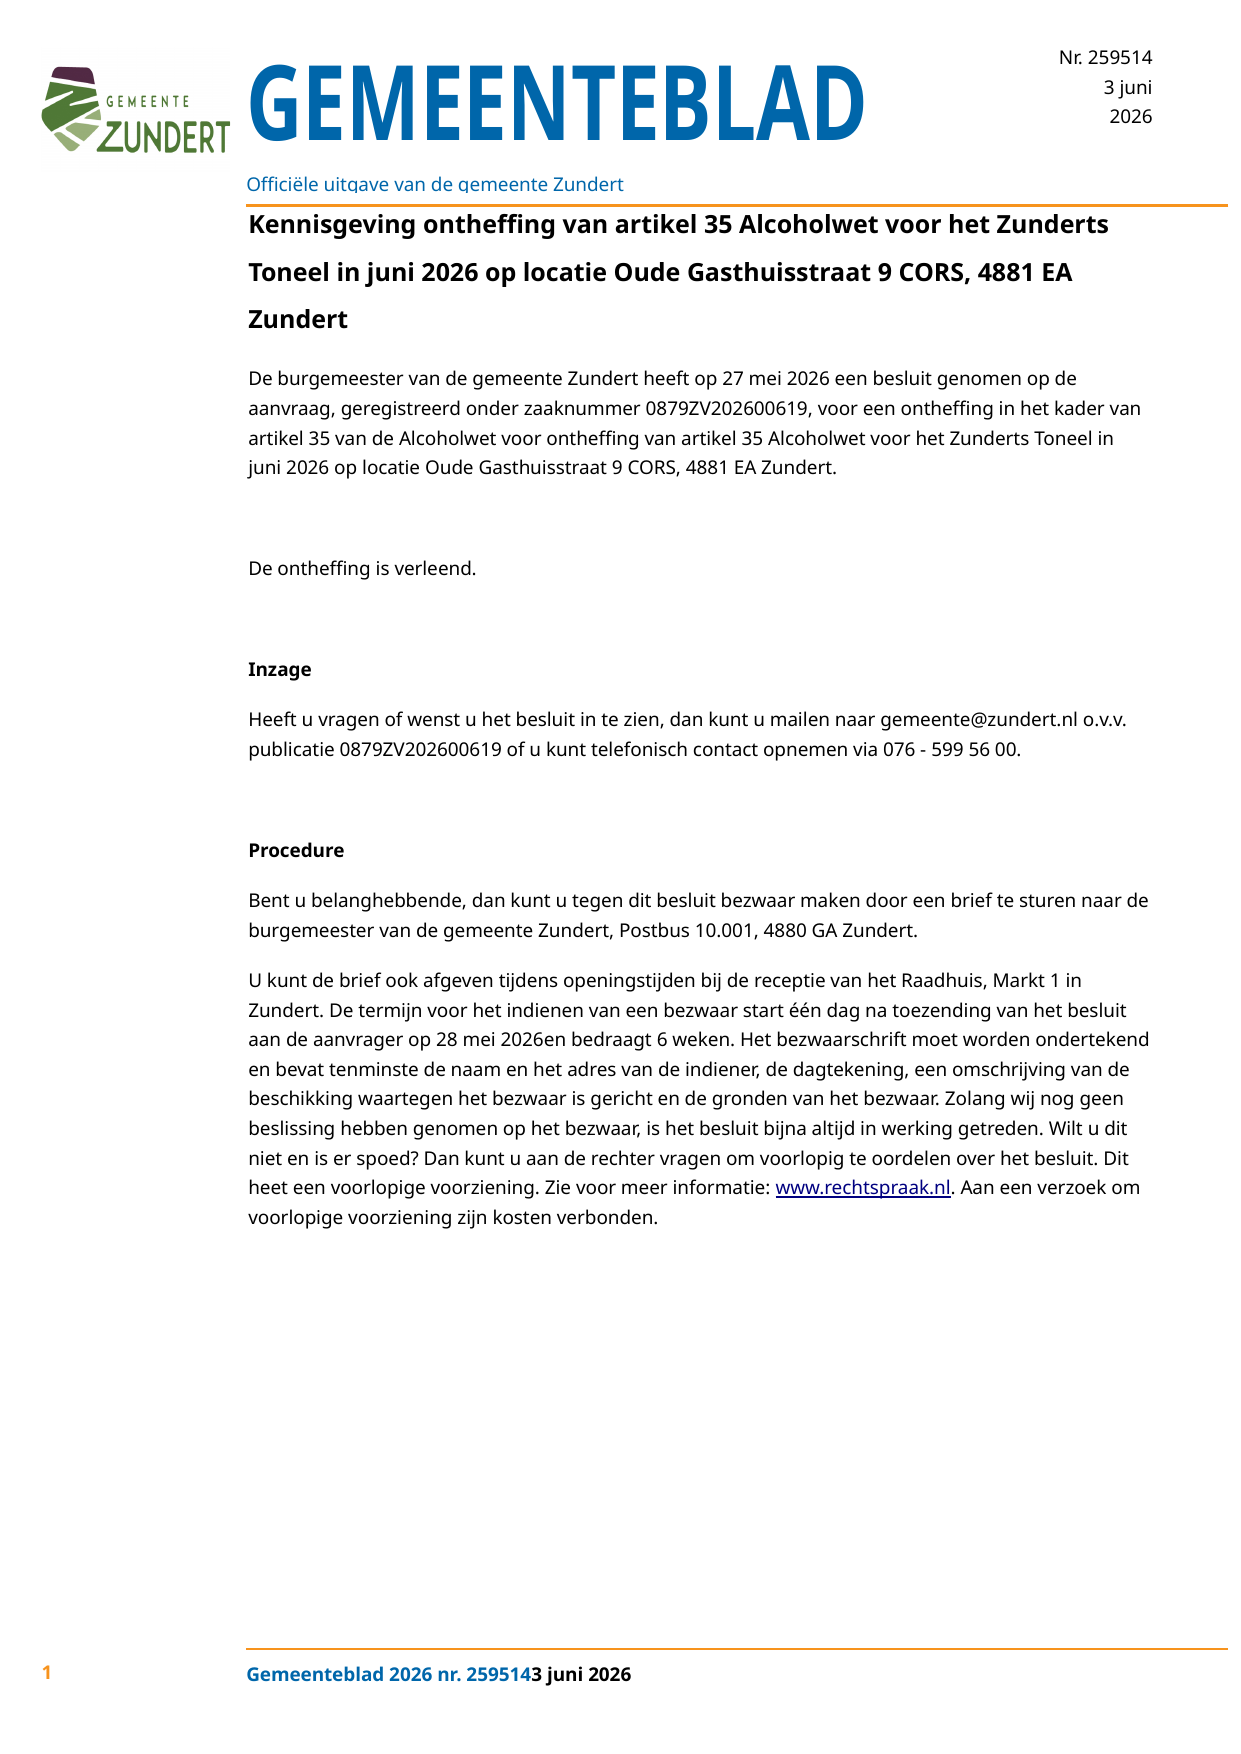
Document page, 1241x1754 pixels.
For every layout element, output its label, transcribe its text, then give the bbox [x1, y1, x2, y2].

text Heeft u vragen of wenst u het besluit in te zien, dan kunt u mailen naar gemeente@zundert.nl o.v.v. publicatie 0879ZV202600619 of u kunt telefonisch contact opnemen via 076 - 599 56 00. [248, 706, 1152, 762]
picture [41, 47, 231, 172]
text Inzage [248, 656, 1152, 682]
text De ontheffing is verleend. [248, 555, 1152, 581]
text Procedure [248, 837, 1152, 862]
text De burgemeester van de gemeente Zundert heeft op 27 mei 2026 een besluit genomen op de aanvraag, geregistreerd onder zaaknummer 0879ZV202600619, voor een ontheffing in het kader van artikel 35 van de Alcoholwet voor ontheffing van artikel 35 Alcoholwet voor het Zunderts Toneel in juni 2026 op locatie Oude Gasthuisstraat 9 CORS, 4881 EA Zundert. [248, 366, 1152, 480]
text U kunt de brief ook afgeven tijdens openingstijden bij de receptie van het Raadhuis, Markt 1 in Zundert. De termijn voor het indienen van een bezwaar start één dag na toezending van het besluit aan de aanvrager op 28 mei 2026en bedraagt 6 weken. Het bezwaarschrift moet worden ondertekend en bevat tenminste de naam en het adres van de indiener, de dagtekening, een omschrijving van de beschikking waartegen het bezwaar is gericht en de gronden van het bezwaar. Zolang wij nog geen beslissing hebben genomen op het bezwaar, is het besluit bijna altijd in werking getreden. Wilt u dit niet en is er spoed? Dan kunt u aan de rechter vragen om voorlopig te oordelen over het besluit. Dit heet een voorlopige voorziening. Zie voor meer informatie: www.rechtspraak.nl. Aan een verzoek om voorlopige voorziening zijn kosten verbonden. [248, 967, 1152, 1229]
text Bent u belanghebbende, dan kunt u tegen dit besluit bezwaar maken door een brief te sturen naar de burgemeester van de gemeente Zundert, Postbus 10.001, 4880 GA Zundert. [248, 887, 1152, 942]
text Kennisgeving ontheffing van artikel 35 Alcoholwet voor het Zunderts Toneel in juni 2026 op locatie Oude Gasthuisstraat 9 CORS, 4881 EA Zundert [248, 207, 1152, 336]
